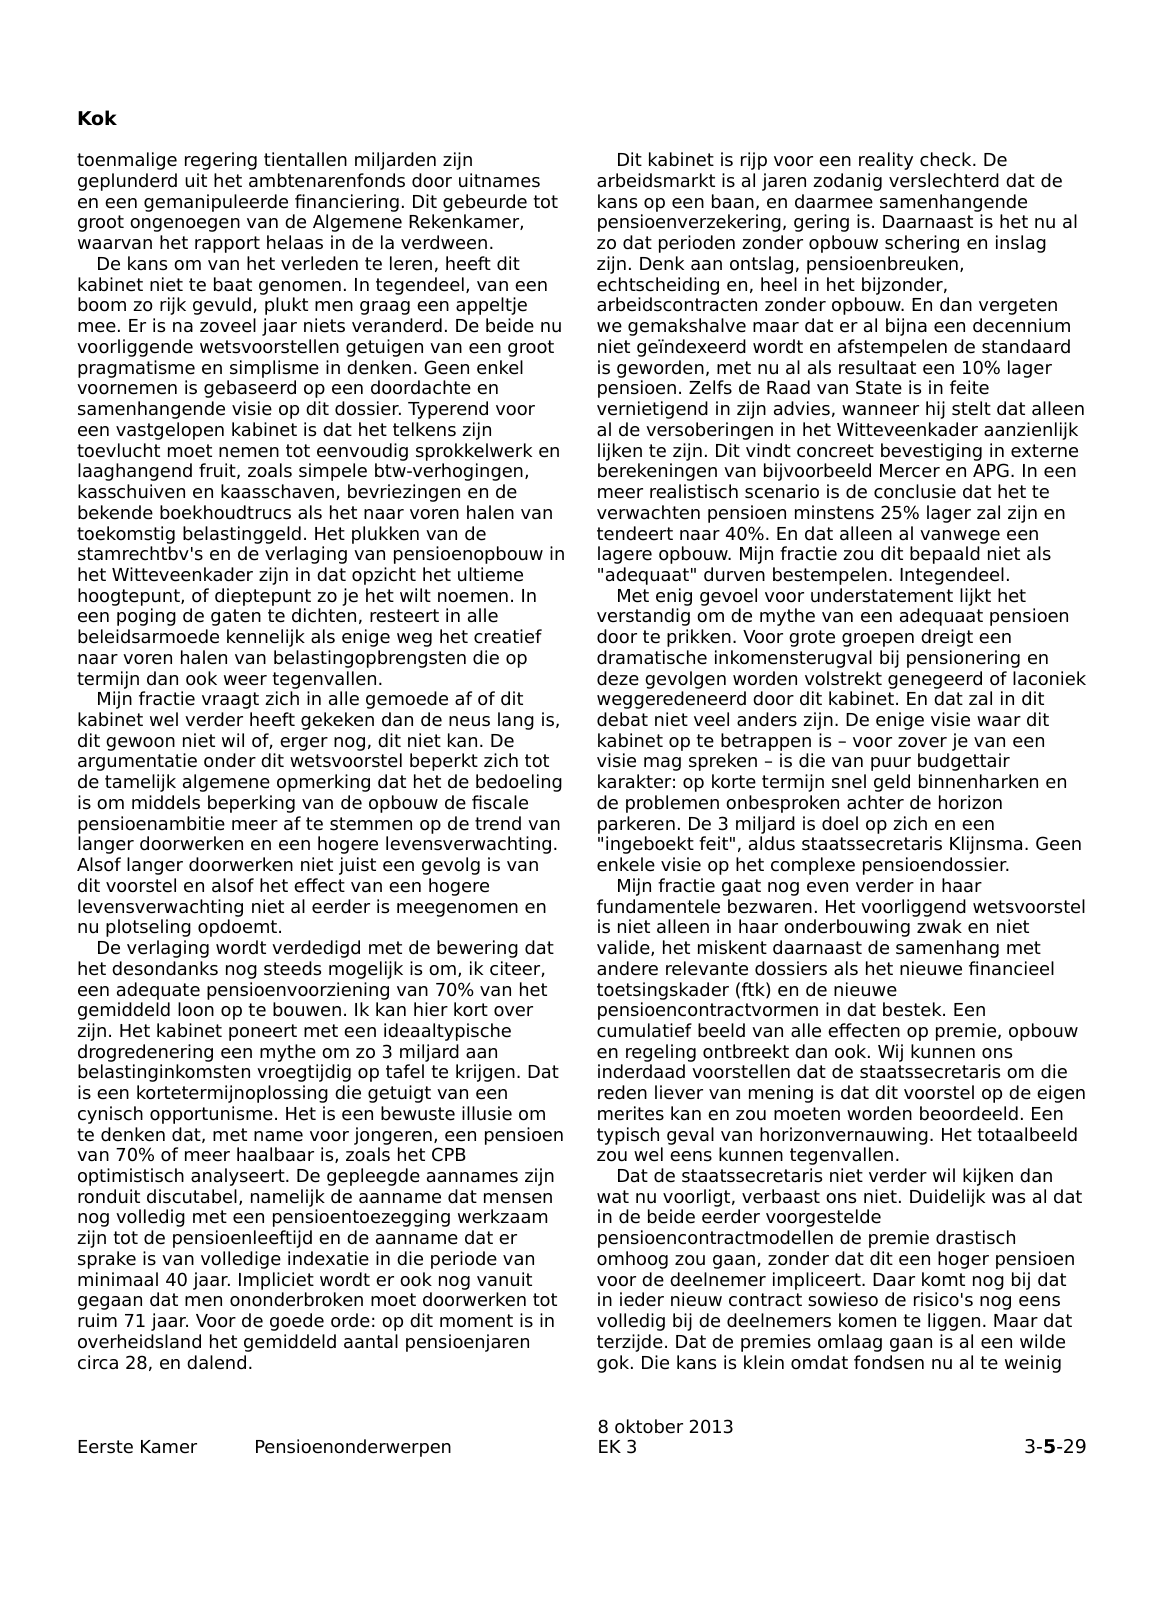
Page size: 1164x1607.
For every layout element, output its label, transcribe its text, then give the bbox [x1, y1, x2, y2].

text Mijn fractie vraagt zich in alle gemoede af of dit kabinet wel verder heeft gekeken dan de neus lang is, dit gewoon niet wil of, erger nog, dit niet kan. De argumentatie onder dit wetsvoorstel beperkt zich tot de tamelijk algemene opmerking dat het de bedoeling is om middels beperking van de opbouw de fiscale pensioenambitie meer af te stemmen op de trend van langer doorwerken en een hogere levensverwachting. Alsof langer doorwerken niet juist een gevolg is van dit voorstel en alsof het effect van een hogere levensverwachting niet al eerder is meegenomen en nu plotseling opdoemt. [77, 689, 567, 938]
text De kans om van het verleden te leren, heeft dit kabinet niet te baat genomen. In tegendeel, van een boom zo rijk gevuld, plukt men graag een appeltje mee. Er is na zoveel jaar niets veranderd. De beide nu voorliggende wetsvoorstellen getuigen van een groot pragmatisme en simplisme in denken. Geen enkel voornemen is gebaseerd op een doordachte en samenhangende visie op dit dossier. Typerend voor een vastgelopen kabinet is dat het telkens zijn toevlucht moet nemen tot eenvoudig sprokkelwerk en laaghangend fruit, zoals simpele btw-verhogingen, kasschuiven en kaasschaven, bevriezingen en de bekende boekhoudtrucs als het naar voren halen van toekomstig belastinggeld. Het plukken van de stamrechtbv's en de verlaging van pensioenopbouw in het Witteveenkader zijn in dat opzicht het ultieme hoogtepunt, of dieptepunt zo je het wilt noemen. In een poging de gaten te dichten, resteert in alle beleidsarmoede kennelijk als enige weg het creatief naar voren halen van belastingopbrengsten die op termijn dan ook weer tegenvallen. [77, 254, 567, 689]
text toenmalige regering tientallen miljarden zijn geplunderd uit het ambtenarenfonds door uitnames en een gemanipuleerde financiering. Dit gebeurde tot groot ongenoegen van de Algemene Rekenkamer, waarvan het rapport helaas in de la verdween. [77, 150, 567, 254]
text Dit kabinet is rijp voor een reality check. De arbeidsmarkt is al jaren zodanig verslechterd dat de kans op een baan, en daarmee samenhangende pensioenverzekering, gering is. Daarnaast is het nu al zo dat perioden zonder opbouw schering en inslag zijn. Denk aan ontslag, pensioenbreuken, echtscheiding en, heel in het bijzonder, arbeidscontracten zonder opbouw. En dan vergeten we gemakshalve maar dat er al bijna een decennium niet geïndexeerd wordt en afstempelen de standaard is geworden, met nu al als resultaat een 10% lager pensioen. Zelfs de Raad van State is in feite vernietigend in zijn advies, wanneer hij stelt dat alleen al de versoberingen in het Witteveenkader aanzienlijk lijken te zijn. Dit vindt concreet bevestiging in externe berekeningen van bijvoorbeeld Mercer en APG. In een meer realistisch scenario is de conclusie dat het te verwachten pensioen minstens 25% lager zal zijn en tendeert naar 40%. En dat alleen al vanwege een lagere opbouw. Mijn fractie zou dit bepaald niet als "adequaat" durven bestempelen. Integendeel. [596, 150, 1087, 586]
text Mijn fractie gaat nog even verder in haar fundamentele bezwaren. Het voorliggend wetsvoorstel is niet alleen in haar onderbouwing zwak en niet valide, het miskent daarnaast de samenhang met andere relevante dossiers als het nieuwe financieel toetsingskader (ftk) en de nieuwe pensioencontractvormen in dat bestek. Een cumulatief beeld van alle effecten op premie, opbouw en regeling ontbreekt dan ook. Wij kunnen ons inderdaad voorstellen dat de staatssecretaris om die reden liever van mening is dat dit voorstel op de eigen merites kan en zou moeten worden beoordeeld. Een typisch geval van horizonvernauwing. Het totaalbeeld zou wel eens kunnen tegenvallen. [596, 876, 1087, 1166]
text Dat de staatssecretaris niet verder wil kijken dan wat nu voorligt, verbaast ons niet. Duidelijk was al dat in de beide eerder voorgestelde pensioencontractmodellen de premie drastisch omhoog zou gaan, zonder dat dit een hoger pensioen voor de deelnemer impliceert. Daar komt nog bij dat in ieder nieuw contract sowieso de risico's nog eens volledig bij de deelnemers komen te liggen. Maar dat terzijde. Dat de premies omlaag gaan is al een wilde gok. Die kans is klein omdat fondsen nu al te weinig [596, 1166, 1087, 1373]
text De verlaging wordt verdedigd met de bewering dat het desondanks nog steeds mogelijk is om, ik citeer, een adequate pensioenvoorziening van 70% van het gemiddeld loon op te bouwen. Ik kan hier kort over zijn. Het kabinet poneert met een ideaaltypische drogredenering een mythe om zo 3 miljard aan belastinginkomsten vroegtijdig op tafel te krijgen. Dat is een kortetermijnoplossing die getuigt van een cynisch opportunisme. Het is een bewuste illusie om te denken dat, met name voor jongeren, een pensioen van 70% of meer haalbaar is, zoals het CPB optimistisch analyseert. De gepleegde aannames zijn ronduit discutabel, namelijk de aanname dat mensen nog volledig met een pensioentoezegging werkzaam zijn tot de pensioenleeftijd en de aanname dat er sprake is van volledige indexatie in die periode van minimaal 40 jaar. Impliciet wordt er ook nog vanuit gegaan dat men ononderbroken moet doorwerken tot ruim 71 jaar. Voor de goede orde: op dit moment is in overheidsland het gemiddeld aantal pensioenjaren circa 28, en dalend. [77, 938, 567, 1373]
text Met enig gevoel voor understatement lijkt het verstandig om de mythe van een adequaat pensioen door te prikken. Voor grote groepen dreigt een dramatische inkomensterugval bij pensionering en deze gevolgen worden volstrekt genegeerd of laconiek weggeredeneerd door dit kabinet. En dat zal in dit debat niet veel anders zijn. De enige visie waar dit kabinet op te betrappen is – voor zover je van een visie mag spreken – is die van puur budgettair karakter: op korte termijn snel geld binnenharken en de problemen onbesproken achter de horizon parkeren. De 3 miljard is doel op zich en een "ingeboekt feit", aldus staatssecretaris Klijnsma. Geen enkele visie op het complexe pensioendossier. [596, 586, 1087, 876]
